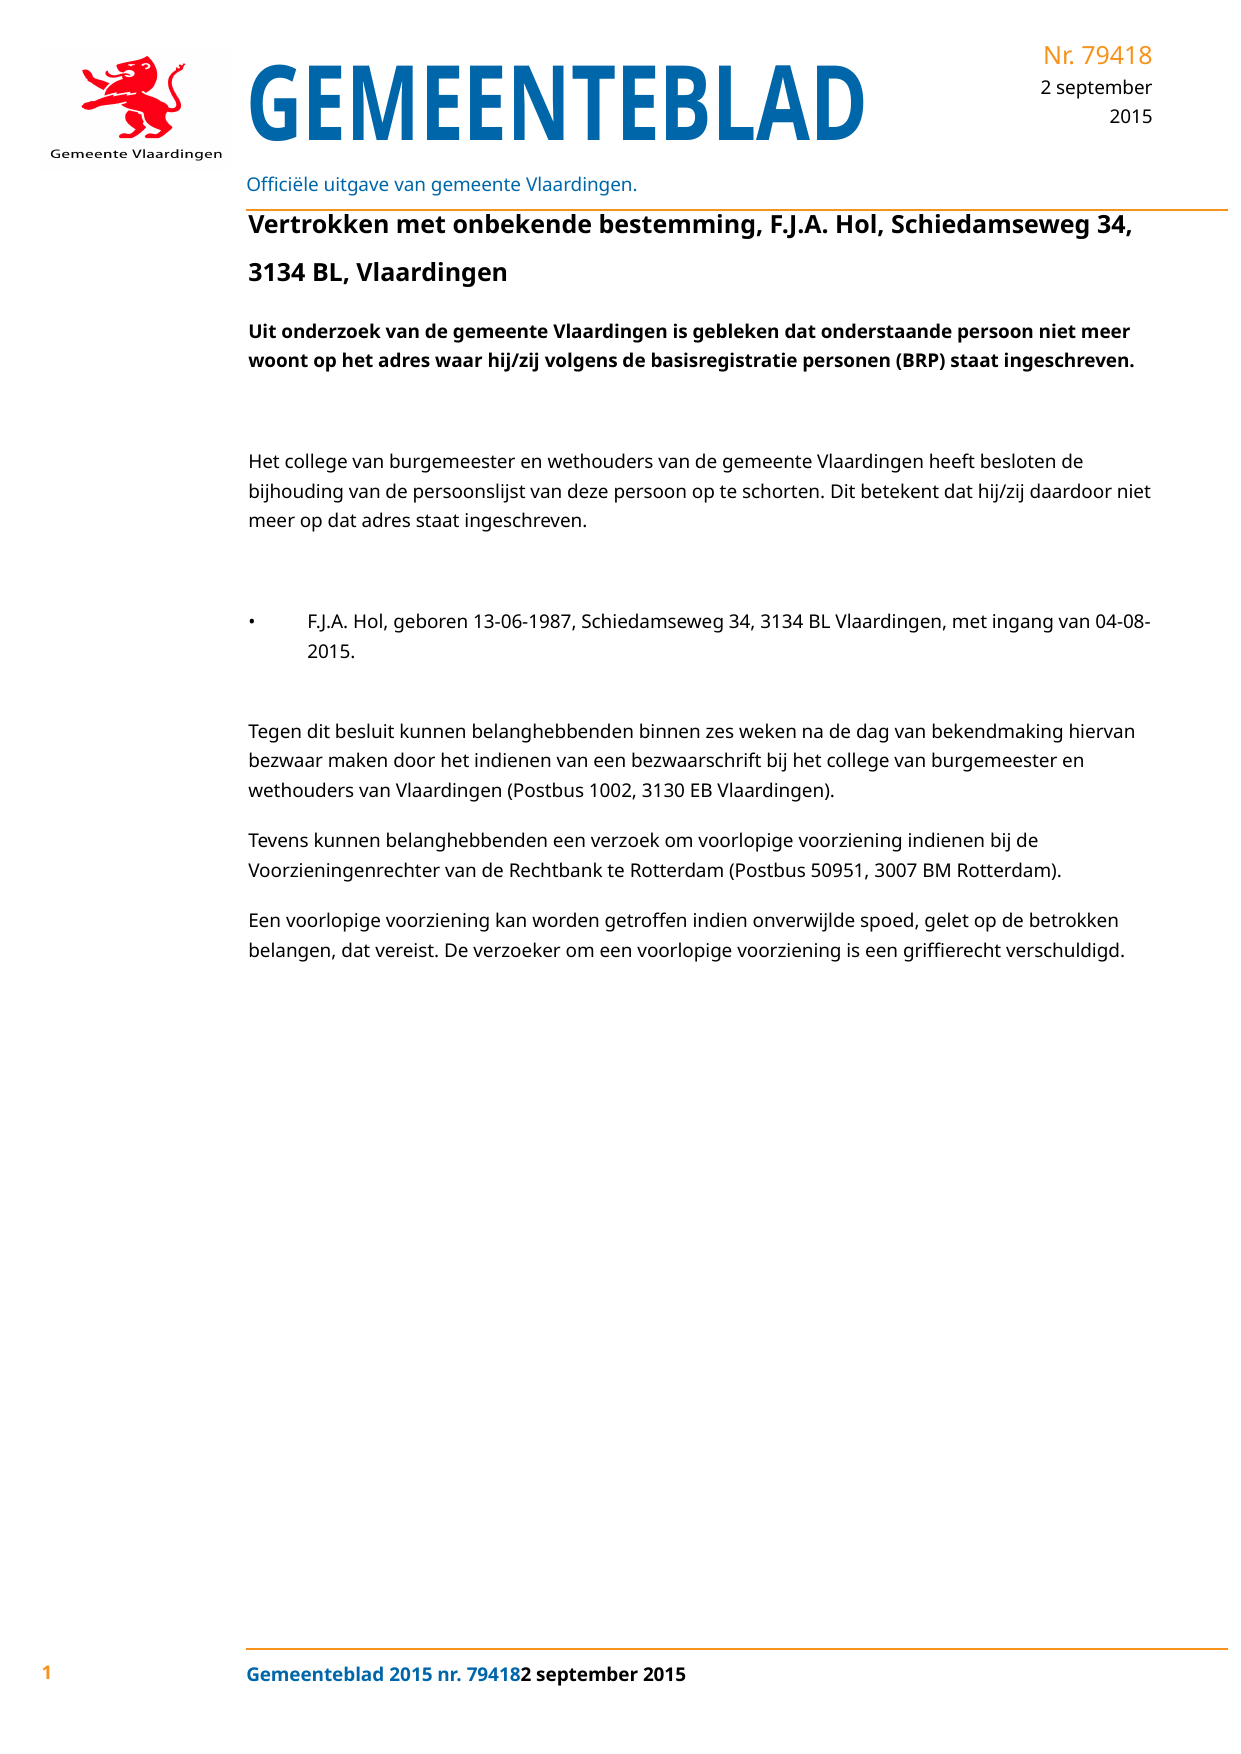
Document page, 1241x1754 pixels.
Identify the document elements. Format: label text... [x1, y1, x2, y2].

list F.J.A. Hol, geboren 13-06-1987, Schiedamseweg 34, 3134 BL Vlaardingen, met ingang van 04-08-2015. [248, 608, 1152, 664]
text Een voorlopige voorziening kan worden getroffen indien onverwijlde spoed, gelet op de betrokken belangen, dat vereist. De verzoeker om een voorlopige voorziening is een griffierecht verschuldigd. [248, 907, 1152, 963]
text Het college van burgemeester en wethouders van de gemeente Vlaardingen heeft besloten de bijhouding van de persoonslijst van deze persoon op te schorten. Dit betekent dat hij/zij daardoor niet meer op dat adres staat ingeschreven. [248, 448, 1152, 533]
picture [41, 47, 231, 172]
text Tevens kunnen belanghebbenden een verzoek om voorlopige voorziening indienen bij de Voorzieningenrechter van de Rechtbank te Rotterdam (Postbus 50951, 3007 BM Rotterdam). [248, 827, 1152, 883]
text Uit onderzoek van de gemeente Vlaardingen is gebleken dat onderstaande persoon niet meer woont op het adres waar hij/zij volgens de basisregistratie personen (BRP) staat ingeschreven. [248, 318, 1152, 373]
text Tegen dit besluit kunnen belanghebbenden binnen zes weken na de dag van bekendmaking hiervan bezwaar maken door het indienen van een bezwaarschrift bij het college van burgemeester en wethouders van Vlaardingen (Postbus 1002, 3130 EB Vlaardingen). [248, 718, 1152, 803]
text Vertrokken met onbekende bestemming, F.J.A. Hol, Schiedamseweg 34, 3134 BL, Vlaardingen [248, 211, 1152, 288]
